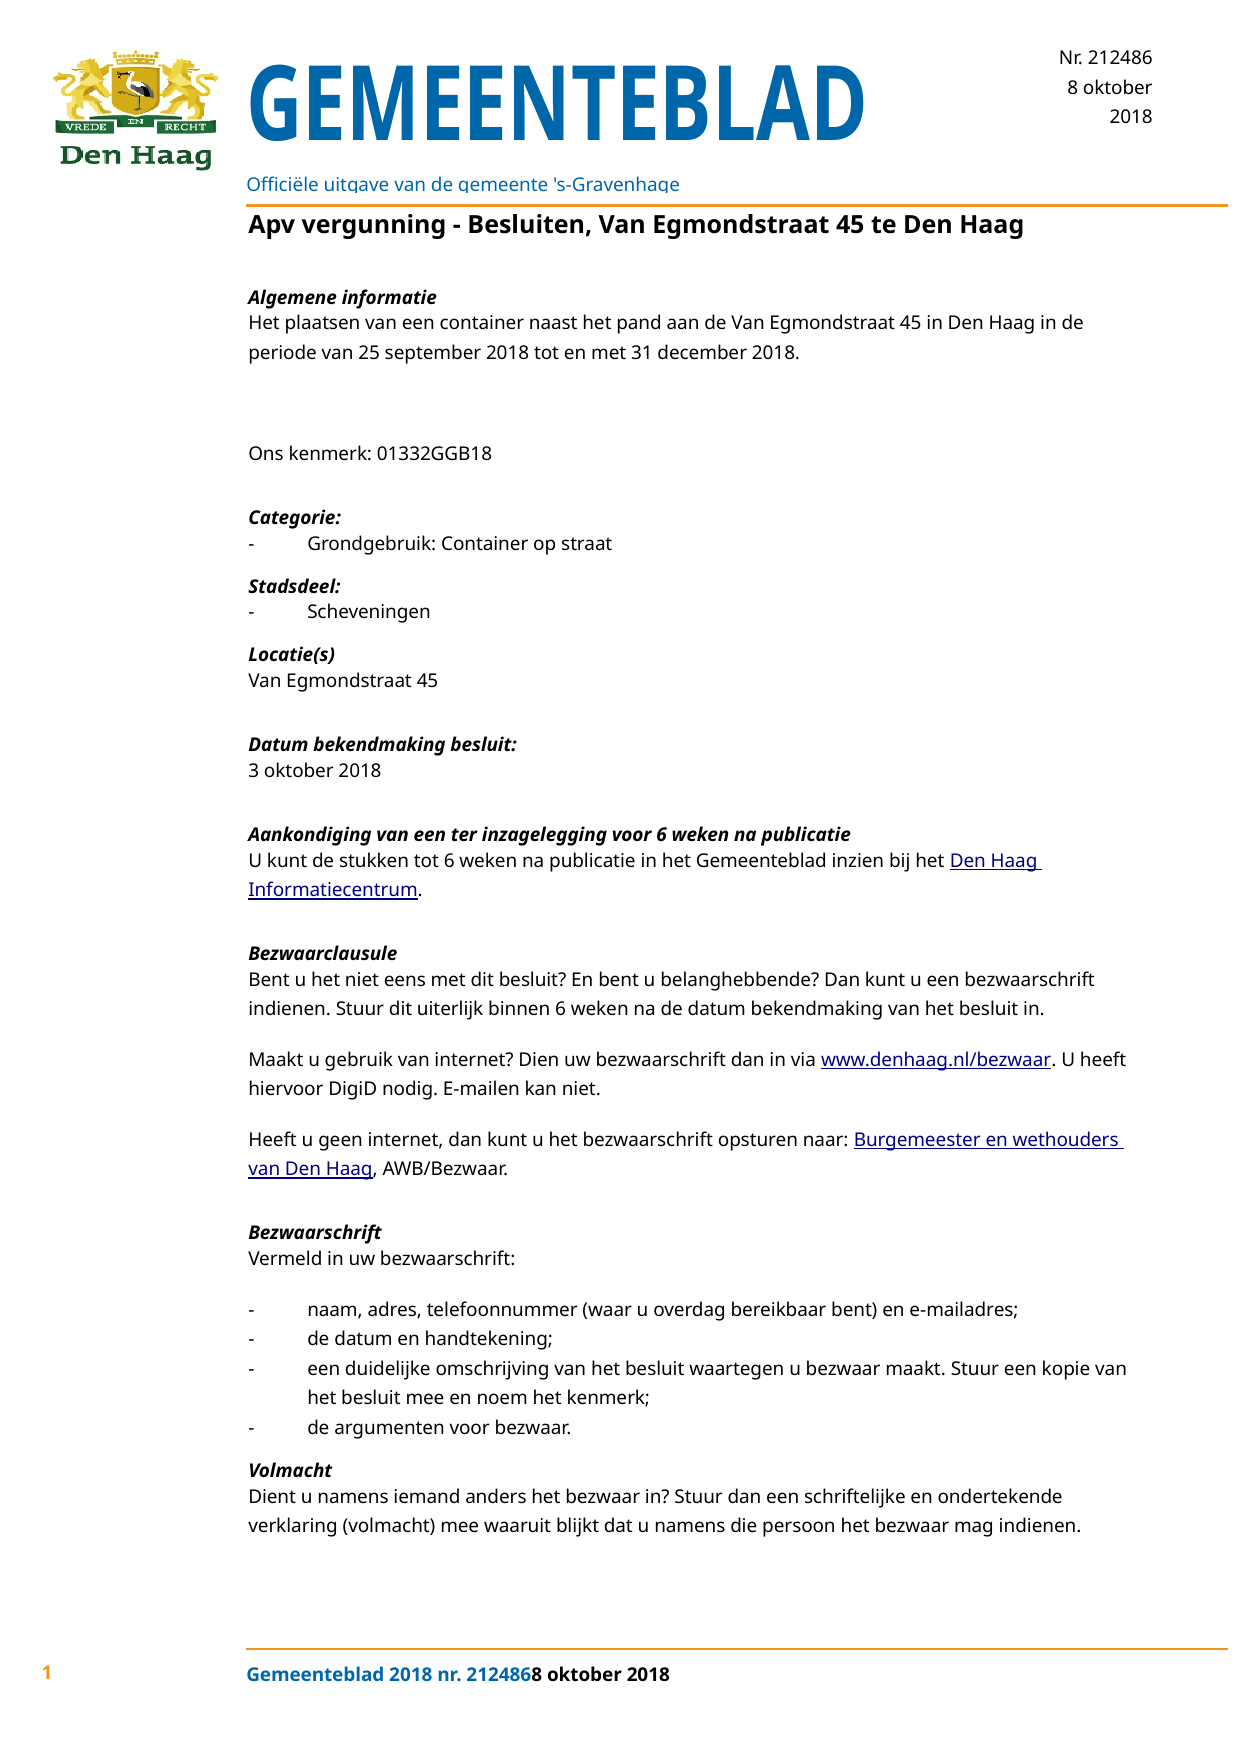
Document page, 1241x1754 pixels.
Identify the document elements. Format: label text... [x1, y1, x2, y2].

text Heeft u geen internet, dan kunt u het bezwaarschrift opsturen naar: Burgemeester en wethouders van Den Haag, AWB/Bezwaar. [248, 1126, 1152, 1181]
text Algemene informatie [248, 284, 1152, 309]
text Aankondiging van een ter inzagelegging voor 6 weken na publicatie [248, 821, 1152, 847]
list Scheveningen [248, 598, 1152, 624]
text Volmacht [248, 1457, 1152, 1483]
text Bent u het niet eens met dit besluit? En bent u belanghebbende? Dan kunt u een bezwaarschrift indienen. Stuur dit uiterlijk binnen 6 weken na de datum bekendmaking van het besluit in. [248, 966, 1152, 1021]
list Grondgebruik: Container op straat [248, 530, 1152, 555]
text Datum bekendmaking besluit: [248, 731, 1152, 757]
text 3 oktober 2018 [248, 757, 1152, 783]
text Categorie: [248, 504, 1152, 530]
text Dient u namens iemand anders het bezwaar in? Stuur dan een schriftelijke en ondertekende verklaring (volmacht) mee waaruit blijkt dat u namens die persoon het bezwaar mag indienen. [248, 1483, 1152, 1538]
text U kunt de stukken tot 6 weken na publicatie in het Gemeenteblad inzien bij het Den Haag Informatiecentrum. [248, 847, 1152, 902]
text Bezwaarschrift [248, 1219, 1152, 1245]
text Het plaatsen van een container naast het pand aan de Van Egmondstraat 45 in Den Haag in de periode van 25 september 2018 tot en met 31 december 2018. [248, 309, 1152, 365]
text Van Egmondstraat 45 [248, 667, 1152, 693]
text Vermeld in uw bezwaarschrift: [248, 1245, 1152, 1271]
list naam, adres, telefoonnummer (waar u overdag bereikbaar bent) en e-mailadres; [248, 1296, 1152, 1321]
text Ons kenmerk: 01332GGB18 [248, 440, 1152, 466]
text Maakt u gebruik van internet? Dien uw bezwaarschrift dan in via www.denhaag.nl/bezwaar. U heeft hiervoor DigiD nodig. E-mailen kan niet. [248, 1046, 1152, 1101]
text Locatie(s) [248, 642, 1152, 667]
text Apv vergunning - Besluiten, Van Egmondstraat 45 te Den Haag [248, 207, 1152, 241]
text Stadsdeel: [248, 573, 1152, 598]
list de argumenten voor bezwaar. [248, 1414, 1152, 1440]
text Bezwaarclausule [248, 940, 1152, 966]
picture [41, 47, 231, 172]
list een duidelijke omschrijving van het besluit waartegen u bezwaar maakt. Stuur een kopie van het besluit mee en noem het kenmerk; [248, 1355, 1152, 1410]
list de datum en handtekening; [248, 1325, 1152, 1351]
